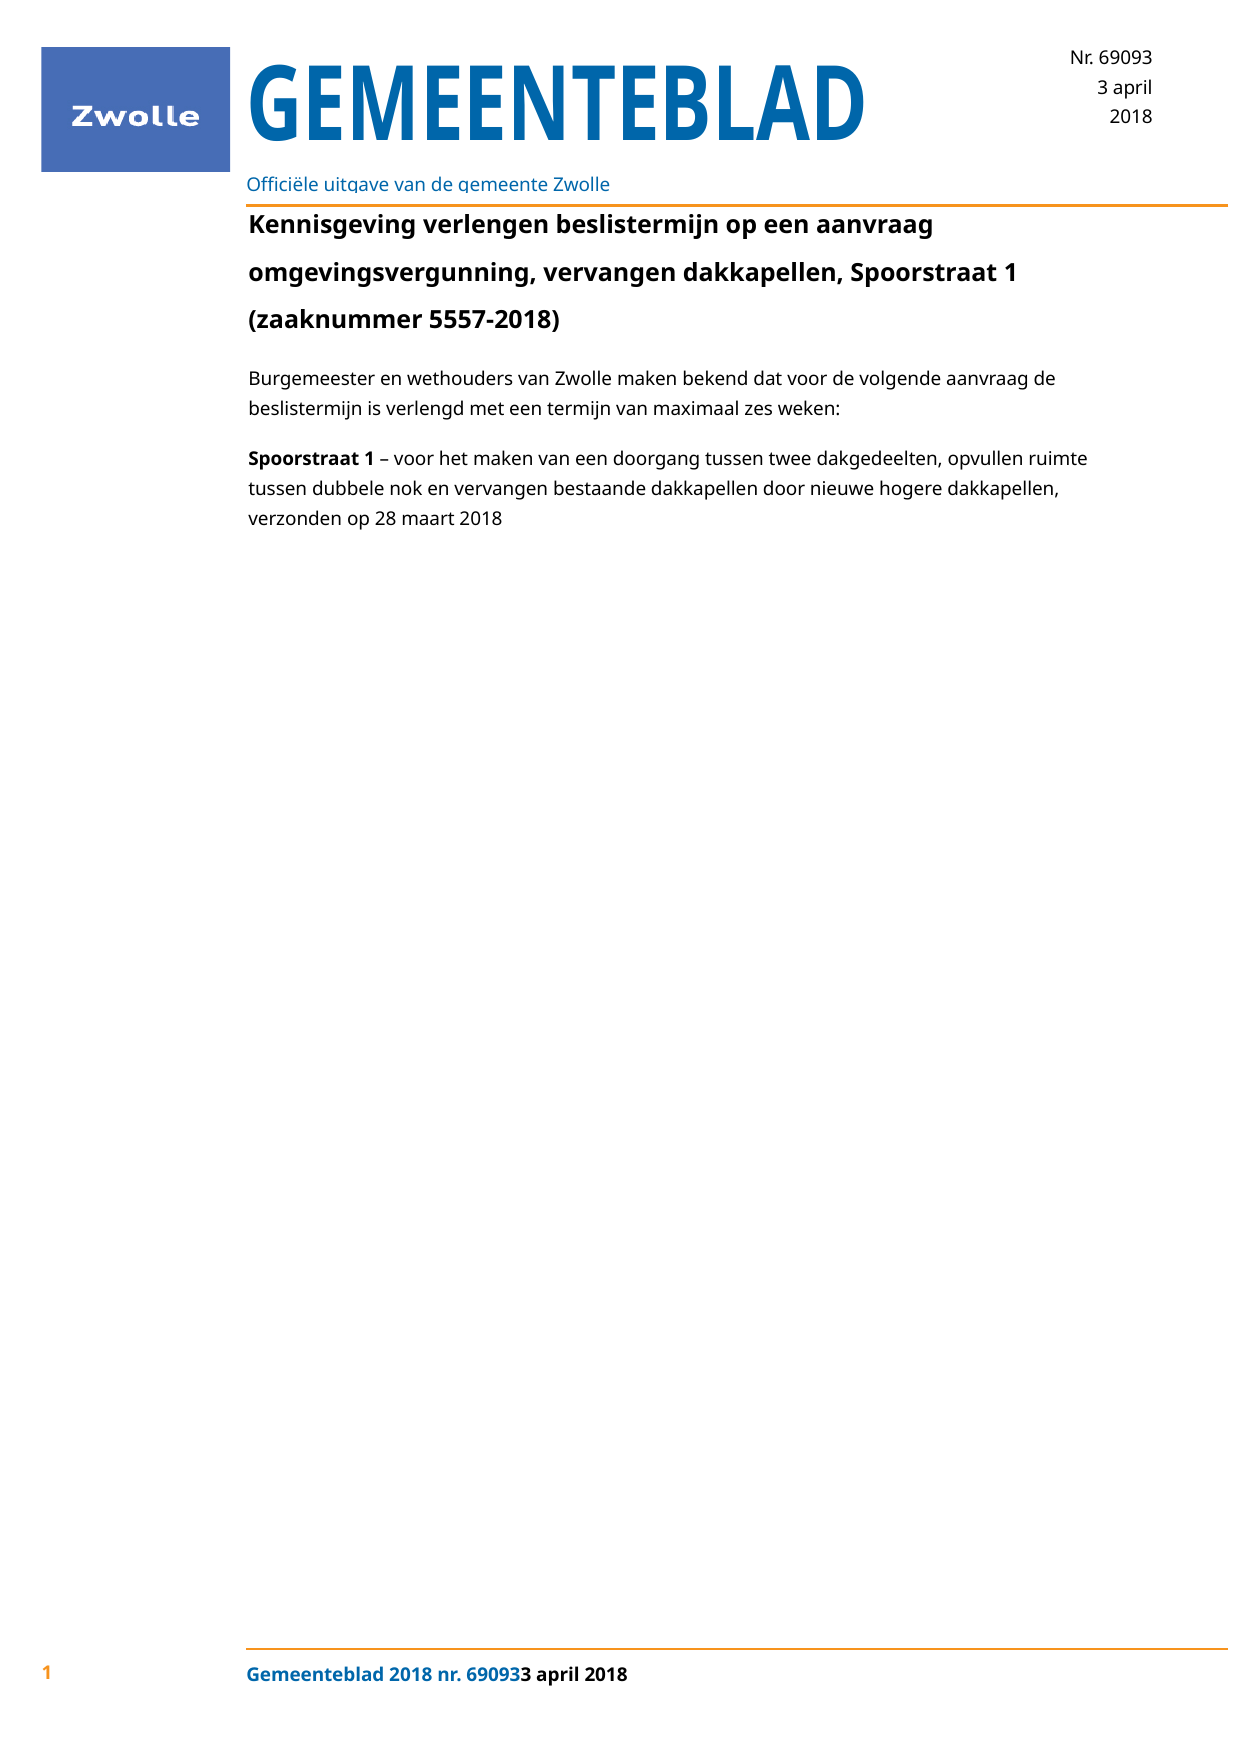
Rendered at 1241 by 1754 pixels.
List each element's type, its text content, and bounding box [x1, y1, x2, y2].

text Kennisgeving verlengen beslistermijn op een aanvraag omgevingsvergunning, vervangen dakkapellen, Spoorstraat 1 (zaaknummer 5557-2018) [248, 207, 1152, 336]
text Burgemeester en wethouders van Zwolle maken bekend dat voor de volgende aanvraag de beslistermijn is verlengd met een termijn van maximaal zes weken: [248, 366, 1152, 421]
picture [41, 47, 231, 172]
text Spoorstraat 1 – voor het maken van een doorgang tussen twee dakgedeelten, opvullen ruimte tussen dubbele nok en vervangen bestaande dakkapellen door nieuwe hogere dakkapellen, verzonden op 28 maart 2018 [248, 446, 1152, 530]
